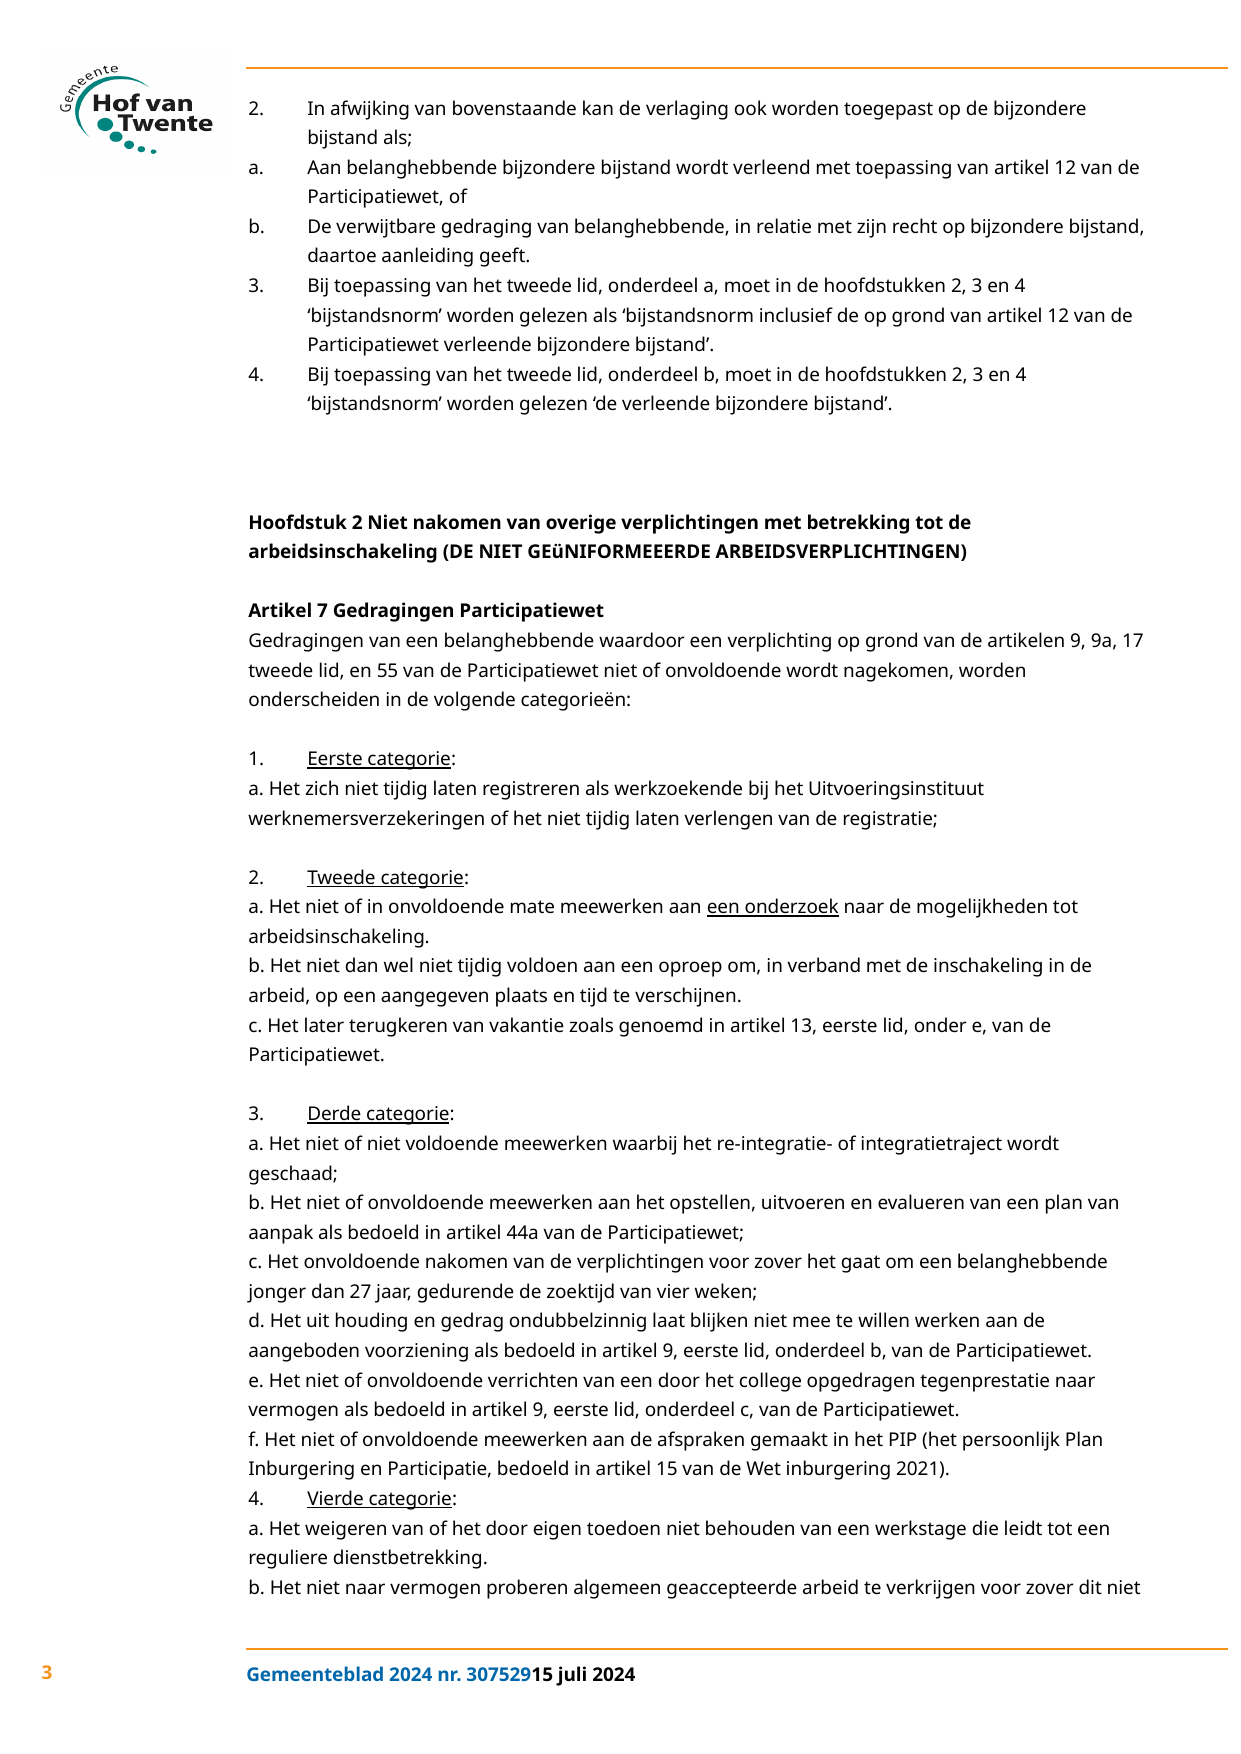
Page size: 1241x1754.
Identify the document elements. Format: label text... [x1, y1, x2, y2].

list Vierde categorie: [248, 1485, 1152, 1511]
text d. Het uit houding en gedrag ondubbelzinnig laat blijken niet mee te willen werken aan de aangeboden voorziening als bedoeld in artikel 9, eerste lid, onderdeel b, van de Participatiewet. [248, 1308, 1152, 1363]
picture [41, 47, 231, 172]
list In afwijking van bovenstaande kan de verlaging ook worden toegepast op de bijzondere bijstand als; [248, 95, 1152, 150]
list Tweede categorie: [248, 864, 1152, 890]
text c. Het onvoldoende nakomen van de verplichtingen voor zover het gaat om een belanghebbende jonger dan 27 jaar, gedurende de zoektijd van vier weken; [248, 1248, 1152, 1304]
list Derde categorie: [248, 1101, 1152, 1126]
text b. Het niet naar vermogen proberen algemeen geaccepteerde arbeid te verkrijgen voor zover dit niet [248, 1574, 1152, 1600]
text a. Het niet of niet voldoende meewerken waarbij het re-integratie- of integratietraject wordt geschaad; [248, 1130, 1152, 1186]
text Gedragingen van een belanghebbende waardoor een verplichting op grond van de artikelen 9, 9a, 17 tweede lid, en 55 van de Participatiewet niet of onvoldoende wordt nagekomen, worden onderscheiden in de volgende categorieën: [248, 627, 1152, 712]
text c. Het later terugkeren van vakantie zoals genoemd in artikel 13, eerste lid, onder e, van de Participatiewet. [248, 1012, 1152, 1067]
text f. Het niet of onvoldoende meewerken aan de afspraken gemaakt in het PIP (het persoonlijk Plan Inburgering en Participatie, bedoeld in artikel 15 van de Wet inburgering 2021). [248, 1426, 1152, 1481]
text b. Het niet dan wel niet tijdig voldoen aan een oproep om, in verband met de inschakeling in de arbeid, op een aangegeven plaats en tijd te verschijnen. [248, 953, 1152, 1008]
text Hoofdstuk 2 Niet nakomen van overige verplichtingen met betrekking tot de arbeidsinschakeling (DE NIET GEüNIFORMEEERDE ARBEIDSVERPLICHTINGEN) [248, 509, 1152, 564]
list Eerste categorie: [248, 746, 1152, 771]
text a. Het zich niet tijdig laten registreren als werkzoekende bij het Uitvoeringsinstituut werknemersverzekeringen of het niet tijdig laten verlengen van de registratie; [248, 775, 1152, 831]
text a. Het niet of in onvoldoende mate meewerken aan een onderzoek naar de mogelijkheden tot arbeidsinschakeling. [248, 893, 1152, 949]
list Bij toepassing van het tweede lid, onderdeel a, moet in de hoofdstukken 2, 3 en 4 ‘bijstandsnorm’ worden gelezen als ‘bijstandsnorm inclusief de op grond van artikel 12 van de Participatiewet verleende bijzondere bijstand’. [248, 272, 1152, 357]
list Bij toepassing van het tweede lid, onderdeel b, moet in de hoofdstukken 2, 3 en 4 ‘bijstandsnorm’ worden gelezen ‘de verleende bijzondere bijstand’. [248, 361, 1152, 416]
text b. Het niet of onvoldoende meewerken aan het opstellen, uitvoeren en evalueren van een plan van aanpak als bedoeld in artikel 44a van de Participatiewet; [248, 1189, 1152, 1245]
text e. Het niet of onvoldoende verrichten van een door het college opgedragen tegenprestatie naar vermogen als bedoeld in artikel 9, eerste lid, onderdeel c, van de Participatiewet. [248, 1367, 1152, 1422]
text Artikel 7 Gedragingen Participatiewet [248, 598, 1152, 623]
list De verwijtbare gedraging van belanghebbende, in relatie met zijn recht op bijzondere bijstand, daartoe aanleiding geeft. [248, 213, 1152, 268]
list Aan belanghebbende bijzondere bijstand wordt verleend met toepassing van artikel 12 van de Participatiewet, of [248, 154, 1152, 209]
text a. Het weigeren van of het door eigen toedoen niet behouden van een werkstage die leidt tot een reguliere dienstbetrekking. [248, 1515, 1152, 1570]
